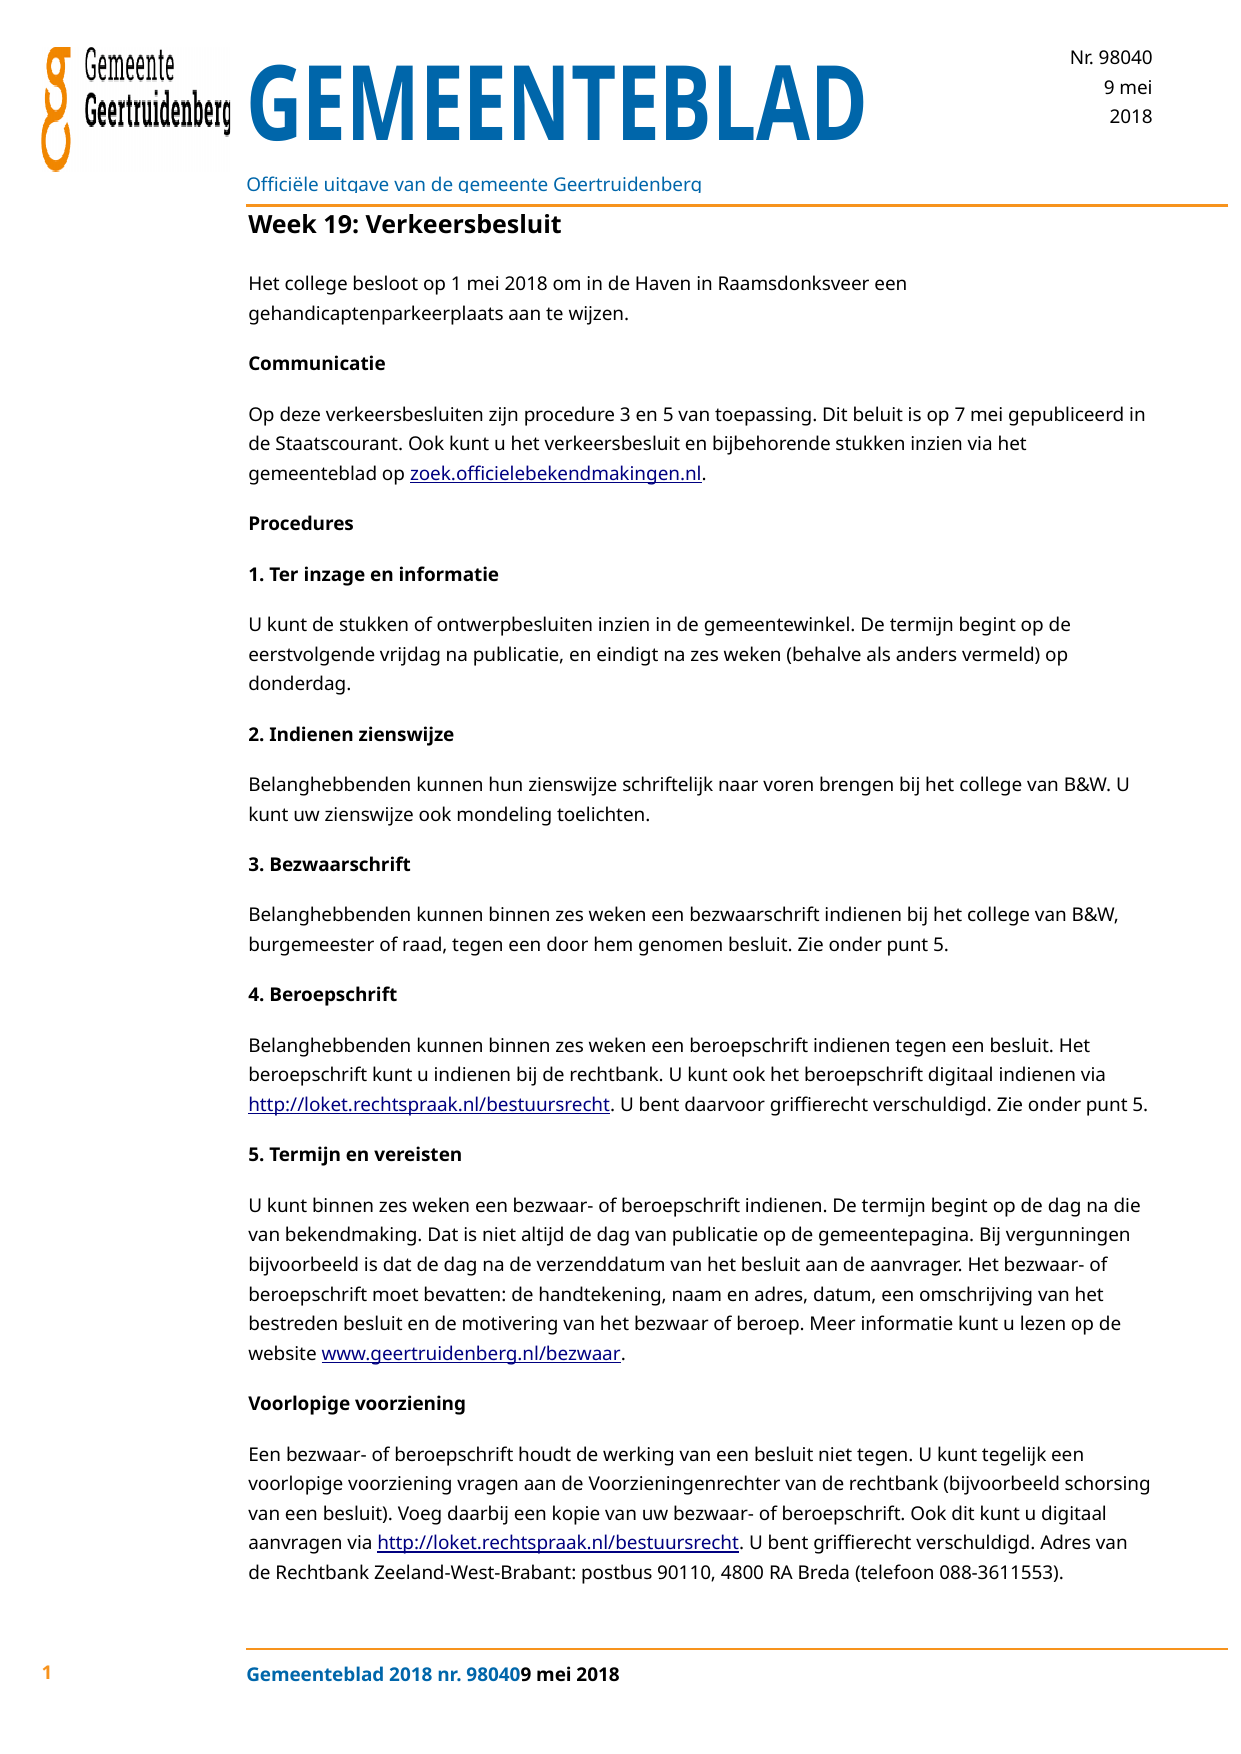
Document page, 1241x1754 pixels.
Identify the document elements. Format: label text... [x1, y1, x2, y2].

text 5. Termijn en vereisten [248, 1142, 1152, 1167]
text 1. Ter inzage en informatie [248, 561, 1152, 586]
text Een bezwaar- of beroepschrift houdt de werking van een besluit niet tegen. U kunt tegelijk een voorlopige voorziening vragen aan de Voorzieningenrechter van de rechtbank (bijvoorbeeld schorsing van een besluit). Voeg daarbij een kopie van uw bezwaar- of beroepschrift. Ook dit kunt u digitaal aanvragen via http://loket.rechtspraak.nl/bestuursrecht. U bent griffierecht verschuldigd. Adres van de Rechtbank Zeeland-West-Brabant: postbus 90110, 4800 RA Breda (telefoon 088-3611553). [248, 1441, 1152, 1585]
text Belanghebbenden kunnen hun zienswijze schriftelijk naar voren brengen bij het college van B&W. U kunt uw zienswijze ook mondeling toelichten. [248, 771, 1152, 826]
text Voorlopige voorziening [248, 1390, 1152, 1416]
text U kunt binnen zes weken een bezwaar- of beroepschrift indienen. De termijn begint op de dag na die van bekendmaking. Dat is niet altijd de dag van publicatie op de gemeentepagina. Bij vergunningen bijvoorbeeld is dat de dag na de verzenddatum van het besluit aan de aanvrager. Het bezwaar- of beroepschrift moet bevatten: de handtekening, naam en adres, datum, een omschrijving van het bestreden besluit en de motivering van het bezwaar of beroep. Meer informatie kunt u lezen op de website www.geertruidenberg.nl/bezwaar. [248, 1192, 1152, 1366]
text Belanghebbenden kunnen binnen zes weken een bezwaarschrift indienen bij het college van B&W, burgemeester of raad, tegen een door hem genomen besluit. Zie onder punt 5. [248, 902, 1152, 957]
text Belanghebbenden kunnen binnen zes weken een beroepschrift indienen tegen een besluit. Het beroepschrift kunt u indienen bij de rechtbank. U kunt ook het beroepschrift digitaal indienen via http://loket.rechtspraak.nl/bestuursrecht. U bent daarvoor griffierecht verschuldigd. Zie onder punt 5. [248, 1032, 1152, 1117]
text Procedures [248, 510, 1152, 536]
text 4. Beroepschrift [248, 982, 1152, 1007]
text 2. Indienen zienswijze [248, 721, 1152, 746]
text Op deze verkeersbesluiten zijn procedure 3 en 5 van toepassing. Dit beluit is op 7 mei gepubliceerd in de Staatscourant. Ook kunt u het verkeersbesluit en bijbehorende stukken inzien via het gemeenteblad op zoek.officielebekendmakingen.nl. [248, 401, 1152, 486]
text Week 19: Verkeersbesluit [248, 207, 1152, 241]
text Het college besloot op 1 mei 2018 om in de Haven in Raamsdonksveer een gehandicaptenparkeerplaats aan te wijzen. [248, 270, 1152, 326]
text 3. Bezwaarschrift [248, 851, 1152, 877]
text U kunt de stukken of ontwerpbesluiten inzien in de gemeentewinkel. De termijn begint op de eerstvolgende vrijdag na publicatie, en eindigt na zes weken (behalve als anders vermeld) op donderdag. [248, 611, 1152, 696]
picture [41, 47, 231, 172]
text Communicatie [248, 350, 1152, 376]
